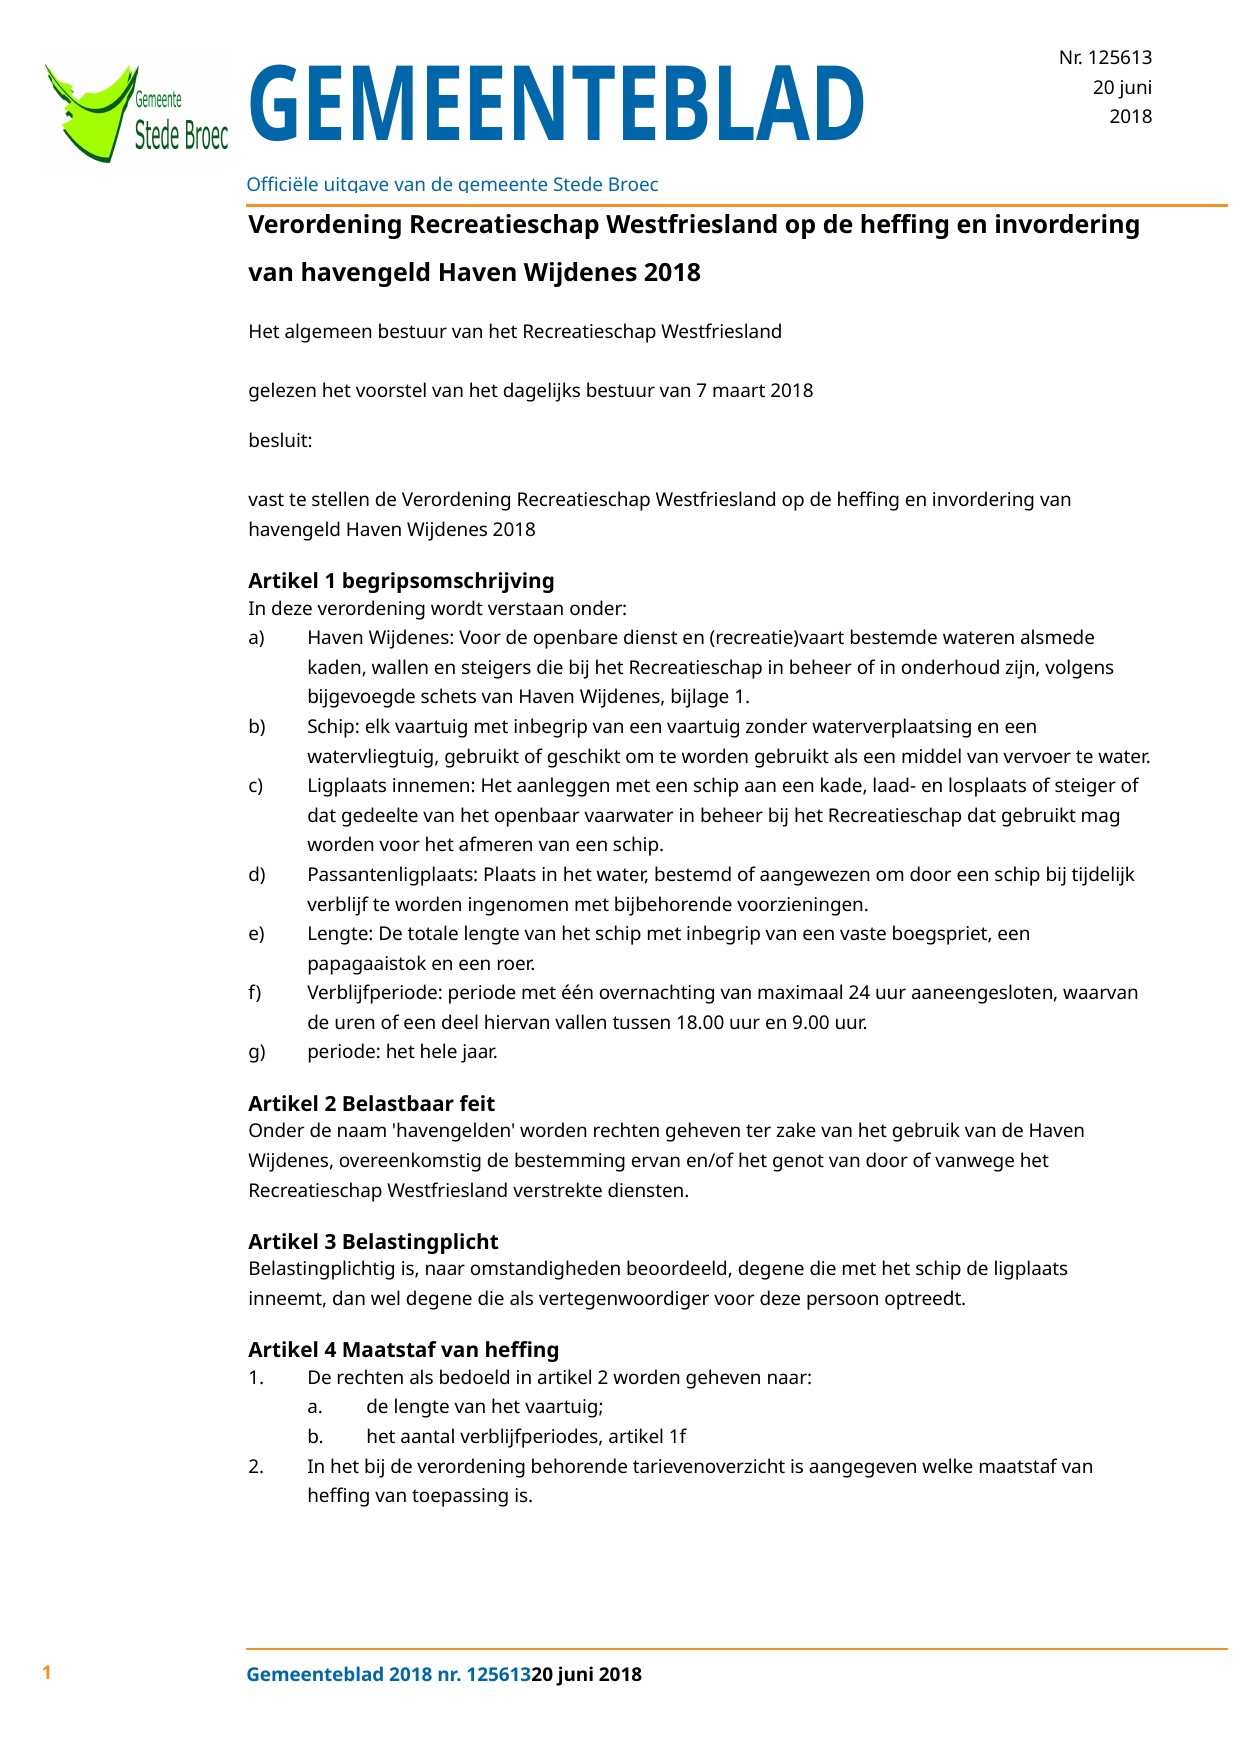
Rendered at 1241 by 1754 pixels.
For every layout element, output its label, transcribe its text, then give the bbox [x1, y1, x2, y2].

list Verblijfperiode: periode met één overnachting van maximaal 24 uur aaneengesloten, waarvan de uren of een deel hiervan vallen tussen 18.00 uur en 9.00 uur. [248, 979, 1152, 1035]
text vast te stellen de Verordening Recreatieschap Westfriesland op de heffing en invordering van havengeld Haven Wijdenes 2018 [248, 487, 1152, 542]
picture [41, 47, 231, 172]
list de lengte van het vaartuig; [307, 1394, 1152, 1419]
list Schip: elk vaartuig met inbegrip van een vaartuig zonder waterverplaatsing en een watervliegtuig, gebruikt of geschikt om te worden gebruikt als een middel van vervoer te water. [248, 713, 1152, 769]
text Onder de naam 'havengelden' worden rechten geheven ter zake van het gebruik van de Haven Wijdenes, overeenkomstig de bestemming ervan en/of het genot van door of vanwege het Recreatieschap Westfriesland verstrekte diensten. [248, 1118, 1152, 1202]
text Verordening Recreatieschap Westfriesland op de heffing en invordering van havengeld Haven Wijdenes 2018 [248, 207, 1152, 288]
list het aantal verblijfperiodes, artikel 1f [307, 1423, 1152, 1449]
text besluit: [248, 427, 1152, 453]
text Belastingplichtig is, naar omstandigheden beoordeeld, degene die met het schip de ligplaats inneemt, dan wel degene die als vertegenwoordiger voor deze persoon optreedt. [248, 1256, 1152, 1311]
text gelezen het voorstel van het dagelijks bestuur van 7 maart 2018 [248, 377, 1152, 403]
text Artikel 1 begripsomschrijving [248, 567, 1152, 595]
list In het bij de verordening behorende tarievenoverzicht is aangegeven welke maatstaf van heffing van toepassing is. [248, 1453, 1152, 1508]
text Artikel 3 Belastingplicht [248, 1227, 1152, 1256]
text Artikel 4 Maatstaf van heffing [248, 1336, 1152, 1364]
list Ligplaats innemen: Het aanleggen met een schip aan een kade, laad- en losplaats of steiger of dat gedeelte van het openbaar vaarwater in beheer bij het Recreatieschap dat gebruikt mag worden voor het afmeren van een schip. [248, 772, 1152, 857]
list periode: het hele jaar. [248, 1039, 1152, 1064]
list Haven Wijdenes: Voor de openbare dienst en (recreatie)vaart bestemde wateren alsmede kaden, wallen en steigers die bij het Recreatieschap in beheer of in onderhoud zijn, volgens bijgevoegde schets van Haven Wijdenes, bijlage 1. [248, 624, 1152, 709]
text Artikel 2 Belastbaar feit [248, 1089, 1152, 1118]
list Lengte: De totale lengte van het schip met inbegrip van een vaste boegspriet, een papagaaistok en een roer. [248, 920, 1152, 976]
text In deze verordening wordt verstaan onder: [248, 595, 1152, 621]
list Passantenligplaats: Plaats in het water, bestemd of aangewezen om door een schip bij tijdelijk verblijf te worden ingenomen met bijbehorende voorzieningen. [248, 861, 1152, 917]
list De rechten als bedoeld in artikel 2 worden geheven naar: [248, 1364, 1152, 1390]
text Het algemeen bestuur van het Recreatieschap Westfriesland [248, 318, 1152, 344]
